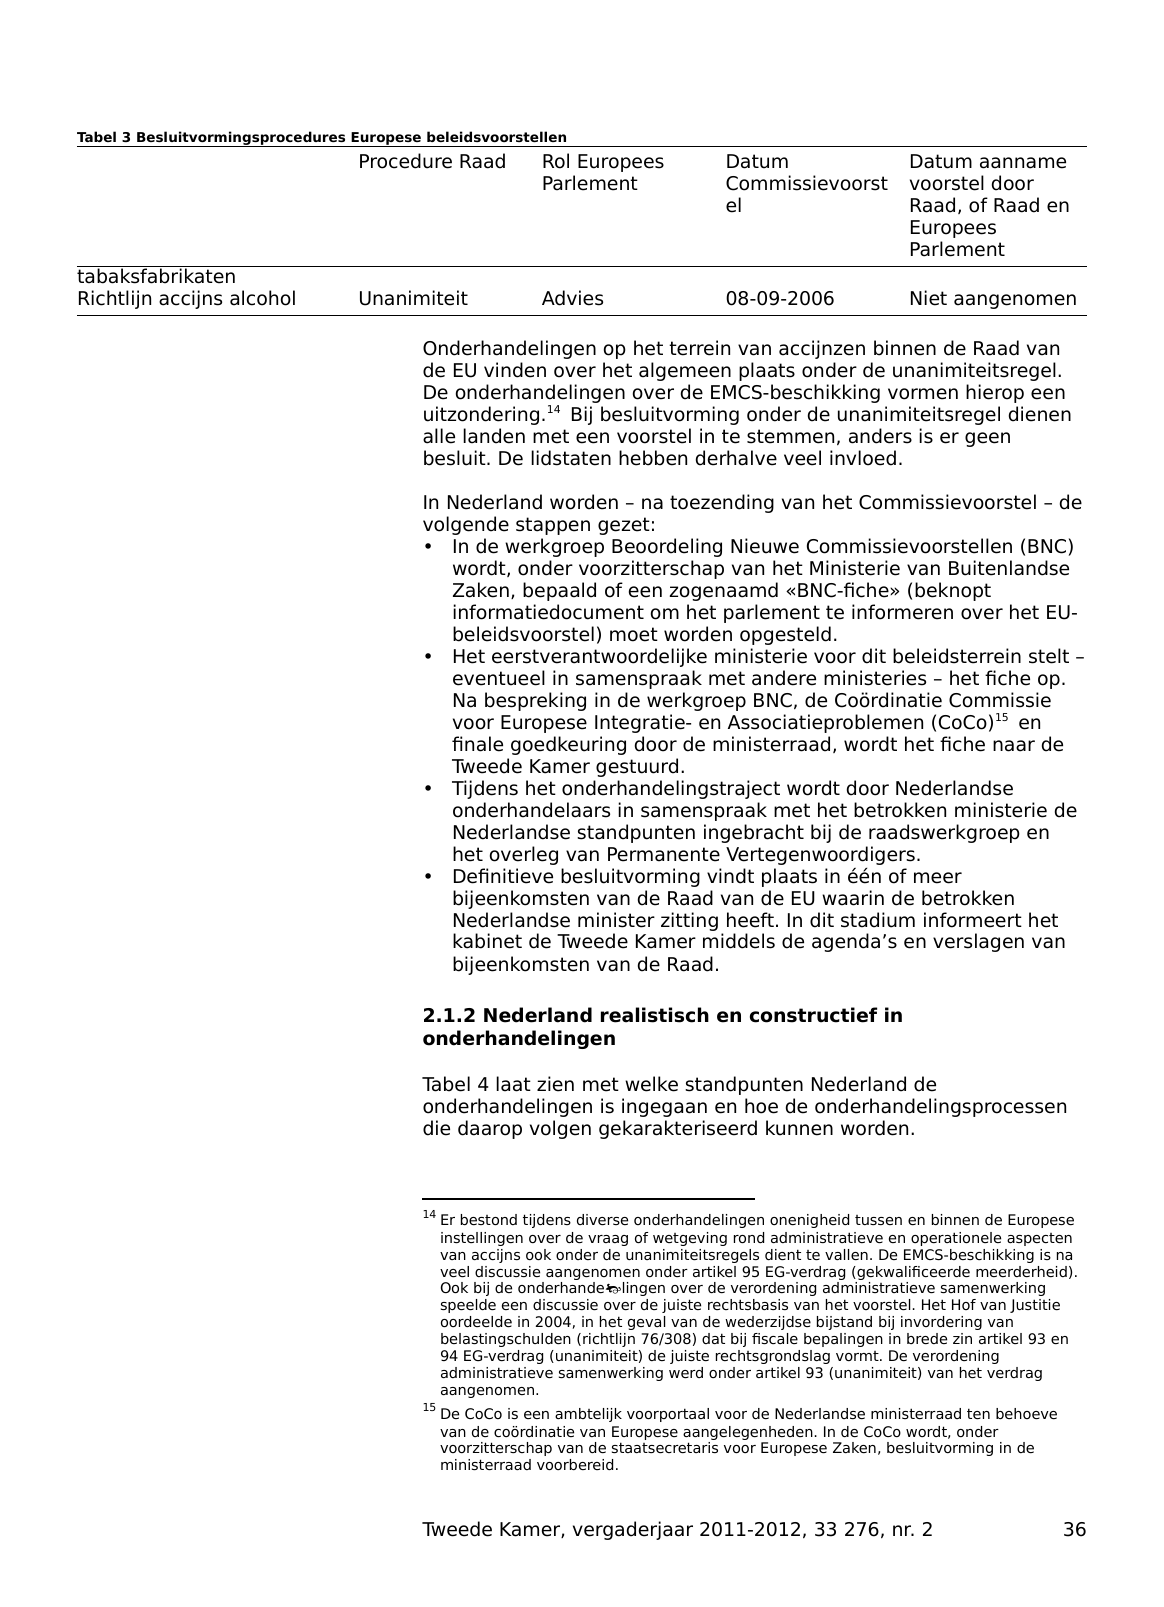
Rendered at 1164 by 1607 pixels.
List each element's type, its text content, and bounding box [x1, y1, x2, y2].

table_cell Richtlijn accijns alcohol [77, 288, 352, 314]
subtitle 2.1.2 Nederland realistisch en constructief in onderhandelingen [422, 1005, 1087, 1049]
table_cell Advies [536, 288, 719, 314]
table_cell Datum aanname voorstel door Raad, of Raad en Europees Parlement [903, 147, 1087, 266]
table_cell [77, 147, 352, 266]
table_cell [903, 267, 1087, 288]
text De CoCo is een ambtelijk voorportaal voor de Nederlandse ministerraad ten behoeve van de coördinatie van Europese aangelegenheden. In de CoCo wordt, onder voorzitterschap van de staatsecretaris voor Europese Zaken, besluitvorming in de ministerraad voorbereid. [422, 1402, 1087, 1474]
table_cell Datum Commissievoorstel [719, 147, 903, 266]
table_cell [352, 267, 536, 288]
text • Het eerstverantwoordelijke ministerie voor dit beleidsterrein stelt – eventueel in samenspraak met andere ministeries – het fiche op. Na bespreking in de werkgroep BNC, de Coördinatie Commissie voor Europese Integratie- en Associatieproblemen (CoCo) en finale goedkeuring door de ministerraad, wordt het fiche naar de Tweede Kamer gestuurd. [422, 646, 1087, 778]
text • In de werkgroep Beoordeling Nieuwe Commissievoorstellen (BNC) wordt, onder voorzitterschap van het Ministerie van Buitenlandse Zaken, bepaald of een zogenaamd «BNC-fiche» (beknopt informatiedocument om het parlement te informeren over het EU-beleidsvoorstel) moet worden opgesteld. [422, 536, 1087, 646]
table_header Tabel 3 Besluitvormingsprocedures Europese beleidsvoorstellen [77, 130, 1087, 146]
table_cell Procedure Raad [352, 147, 536, 266]
text Tabel 4 laat zien met welke standpunten Nederland de onderhandelingen is ingegaan en hoe de onderhandelingsprocessen die daarop volgen gekarakteriseerd kunnen worden. [422, 1074, 1087, 1140]
text In Nederland worden – na toezending van het Commissievoorstel – de volgende stappen gezet: [422, 492, 1087, 536]
table_cell Niet aangenomen [903, 288, 1087, 314]
table_cell Rol Europees Parlement [536, 147, 719, 266]
table_cell tabaksfabrikaten [77, 267, 352, 288]
text Onderhandelingen op het terrein van accijnzen binnen de Raad van de EU vinden over het algemeen plaats onder de unanimiteitsregel. De onderhandelingen over de EMCS-beschikking vormen hierop een uitzondering. Bij besluitvorming onder de unanimiteitsregel dienen alle landen met een voorstel in te stemmen, anders is er geen besluit. De lidstaten hebben derhalve veel invloed. [422, 338, 1087, 470]
table_cell 08-09-2006 [719, 288, 903, 314]
table_cell Unanimiteit [352, 288, 536, 314]
text • Definitieve besluitvorming vindt plaats in één of meer bijeenkomsten van de Raad van de EU waarin de betrokken Nederlandse minister zitting heeft. In dit stadium informeert het kabinet de Tweede Kamer middels de agenda’s en verslagen van bijeenkomsten van de Raad. [422, 866, 1087, 975]
text Er bestond tijdens diverse onderhandelingen onenigheid tussen en binnen de Europese instellingen over de vraag of wetgeving rond administratieve en operationele aspecten van accijns ook onder de unanimiteitsregels dient te vallen. De EMCS-beschikking is na veel discussie aangenomen onder artikel 95 EG-verdrag (gekwalificeerde meerderheid). Ook bij de onderhandelingen over de verordening administratieve samenwerking speelde een discussie over de juiste rechtsbasis van het voorstel. Het Hof van Justitie oordeelde in 2004, in het geval van de wederzijdse bijstand bij invordering van belastingschulden (richtlijn 76/308) dat bij fiscale bepalingen in brede zin artikel 93 en 94 EG-verdrag (unanimiteit) de juiste rechtsgrondslag vormt. De verordening administratieve samenwerking werd onder artikel 93 (unanimiteit) van het verdrag aangenomen. [422, 1208, 1087, 1399]
table_cell [719, 267, 903, 288]
text • Tijdens het onderhandelingstraject wordt door Nederlandse onderhandelaars in samenspraak met het betrokken ministerie de Nederlandse standpunten ingebracht bij de raadswerkgroep en het overleg van Permanente Vertegenwoordigers. [422, 778, 1087, 866]
table_cell [536, 267, 719, 288]
